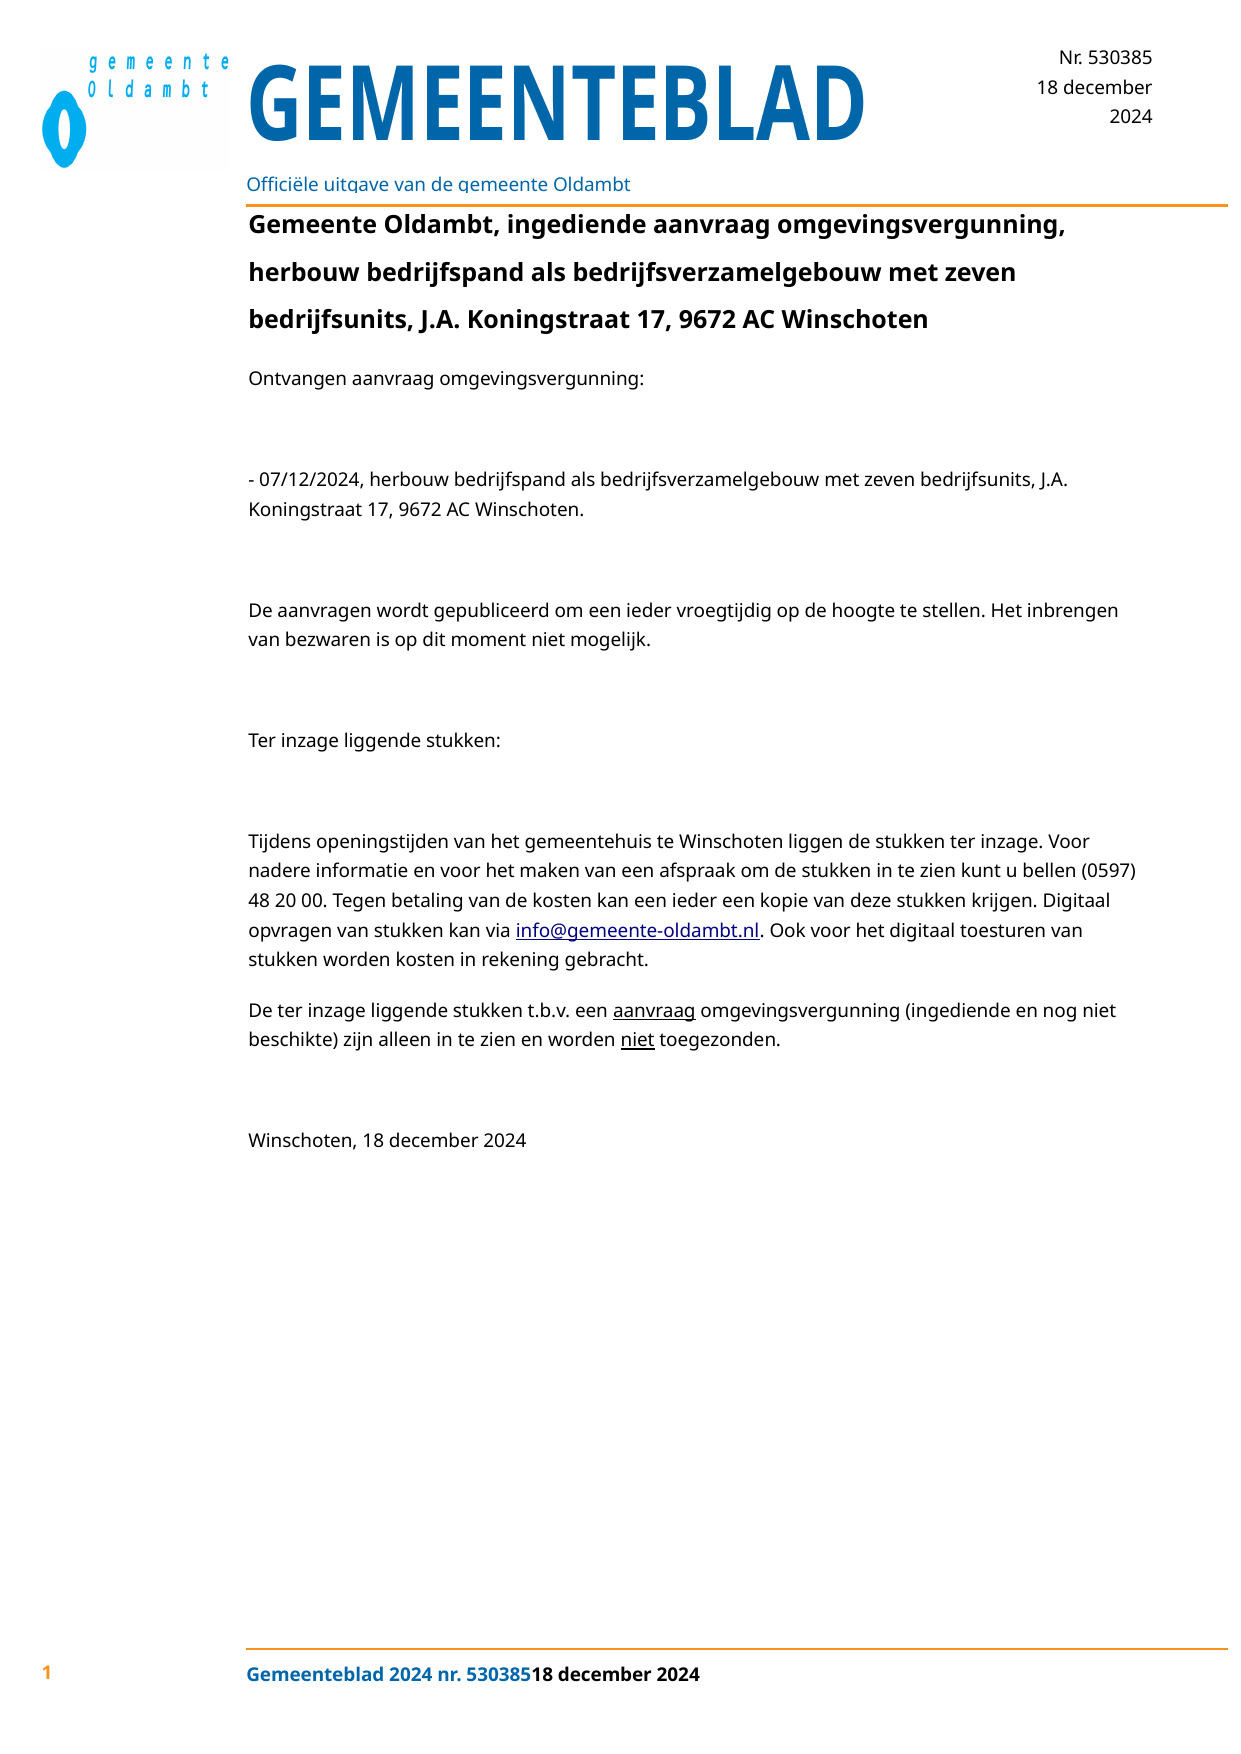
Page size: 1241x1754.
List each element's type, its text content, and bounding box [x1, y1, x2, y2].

text - 07/12/2024, herbouw bedrijfspand als bedrijfsverzamelgebouw met zeven bedrijfsunits, J.A. Koningstraat 17, 9672 AC Winschoten. [248, 466, 1152, 522]
picture [41, 47, 231, 172]
text Ter inzage liggende stukken: [248, 727, 1152, 753]
text Tijdens openingstijden van het gemeentehuis te Winschoten liggen de stukken ter inzage. Voor nadere informatie en voor het maken van een afspraak om de stukken in te zien kunt u bellen (0597) 48 20 00. Tegen betaling van de kosten kan een ieder een kopie van deze stukken krijgen. Digitaal opvragen van stukken kan via info@gemeente-oldambt.nl. Ook voor het digitaal toesturen van stukken worden kosten in rekening gebracht. [248, 828, 1152, 972]
text Winschoten, 18 december 2024 [248, 1127, 1152, 1153]
text Gemeente Oldambt, ingediende aanvraag omgevingsvergunning, herbouw bedrijfspand als bedrijfsverzamelgebouw met zeven bedrijfsunits, J.A. Koningstraat 17, 9672 AC Winschoten [248, 207, 1152, 336]
text Ontvangen aanvraag omgevingsvergunning: [248, 366, 1152, 391]
text De aanvragen wordt gepubliceerd om een ieder vroegtijdig op de hoogte te stellen. Het inbrengen van bezwaren is op dit moment niet mogelijk. [248, 597, 1152, 652]
text De ter inzage liggende stukken t.b.v. een aanvraag omgevingsvergunning (ingediende en nog niet beschikte) zijn alleen in te zien en worden niet toegezonden. [248, 997, 1152, 1052]
